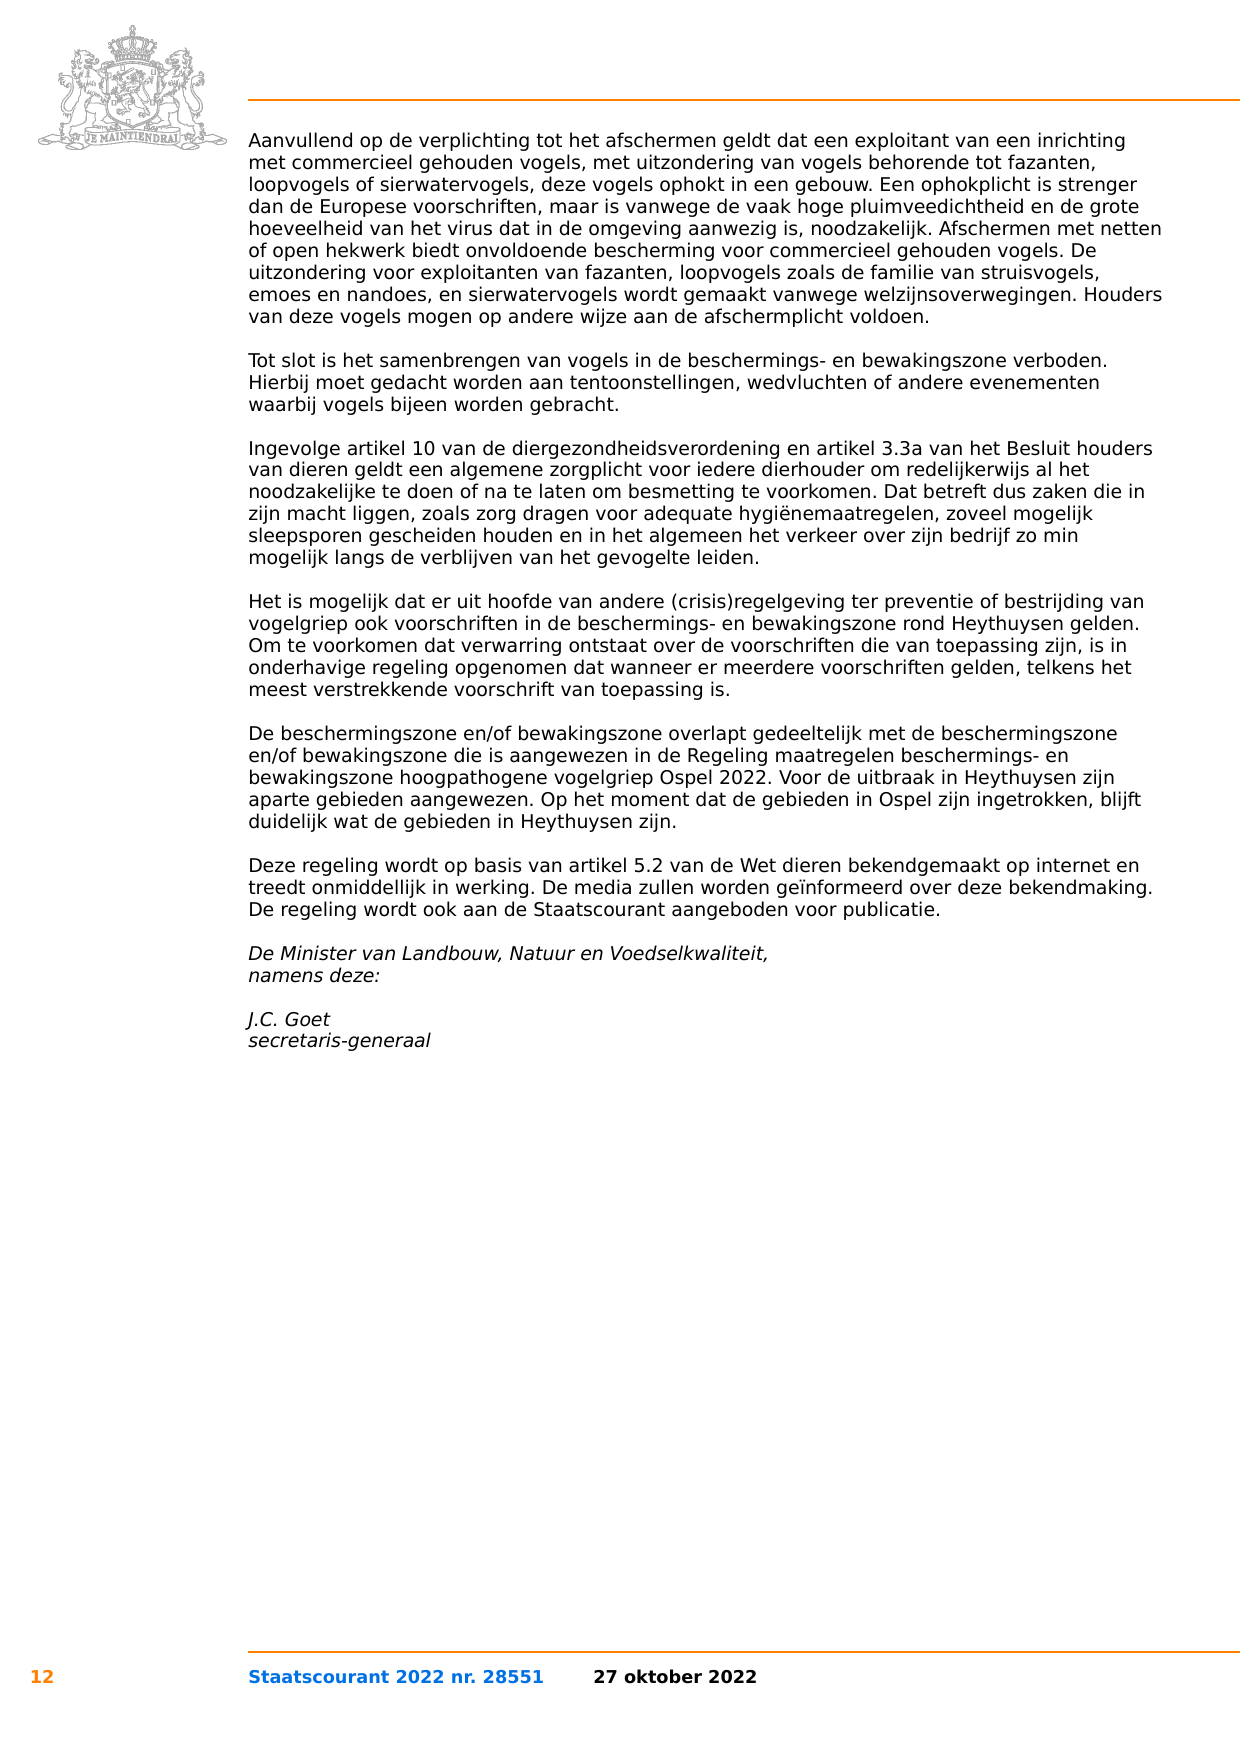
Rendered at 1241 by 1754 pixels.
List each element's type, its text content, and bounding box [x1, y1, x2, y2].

text Ingevolge artikel 10 van de diergezondheidsverordening en artikel 3.3a van het Besluit houders van dieren geldt een algemene zorgplicht voor iedere dierhouder om redelijkerwijs al het noodzakelijke te doen of na te laten om besmetting te voorkomen. Dat betreft dus zaken die in zijn macht liggen, zoals zorg dragen voor adequate hygiënemaatregelen, zoveel mogelijk sleepsporen gescheiden houden en in het algemeen het verkeer over zijn bedrijf zo min mogelijk langs de verblijven van het gevogelte leiden. [248, 437, 1163, 569]
text Aanvullend op de verplichting tot het afschermen geldt dat een exploitant van een inrichting met commercieel gehouden vogels, met uitzondering van vogels behorende tot fazanten, loopvogels of sierwatervogels, deze vogels ophokt in een gebouw. Een ophokplicht is strenger dan de Europese voorschriften, maar is vanwege de vaak hoge pluimveedichtheid en de grote hoeveelheid van het virus dat in de omgeving aanwezig is, noodzakelijk. Afschermen met netten of open hekwerk biedt onvoldoende bescherming voor commercieel gehouden vogels. De uitzondering voor exploitanten van fazanten, loopvogels zoals de familie van struisvogels, emoes en nandoes, en sierwatervogels wordt gemaakt vanwege welzijnsoverwegingen. Houders van deze vogels mogen op andere wijze aan de afschermplicht voldoen. [248, 130, 1163, 328]
text Tot slot is het samenbrengen van vogels in de beschermings- en bewakingszone verboden. Hierbij moet gedacht worden aan tentoonstellingen, wedvluchten of andere evenementen waarbij vogels bijeen worden gebracht. [248, 349, 1163, 416]
text De beschermingszone en/of bewakingszone overlapt gedeeltelijk met de beschermingszone en/of bewakingszone die is aangewezen in de Regeling maatregelen beschermings- en bewakingszone hoogpathogene vogelgriep Ospel 2022. Voor de uitbraak in Heythuysen zijn aparte gebieden aangewezen. Op het moment dat de gebieden in Ospel zijn ingetrokken, blijft duidelijk wat de gebieden in Heythuysen zijn. [248, 723, 1163, 833]
picture [38, 25, 227, 150]
text Deze regeling wordt op basis van artikel 5.2 van de Wet dieren bekendgemaakt op internet en treedt onmiddellijk in werking. De media zullen worden geïnformeerd over deze bekendmaking. De regeling wordt ook aan de Staatscourant aangeboden voor publicatie. [248, 855, 1163, 921]
text Het is mogelijk dat er uit hoofde van andere (crisis)regelgeving ter preventie of bestrijding van vogelgriep ook voorschriften in de beschermings- en bewakingszone rond Heythuysen gelden. Om te voorkomen dat verwarring ontstaat over de voorschriften die van toepassing zijn, is in onderhavige regeling opgenomen dat wanneer er meerdere voorschriften gelden, telkens het meest verstrekkende voorschrift van toepassing is. [248, 591, 1163, 701]
text De Minister van Landbouw, Natuur en Voedselkwaliteit, namens deze: J.C. Goet secretaris-generaal [248, 942, 1163, 1052]
